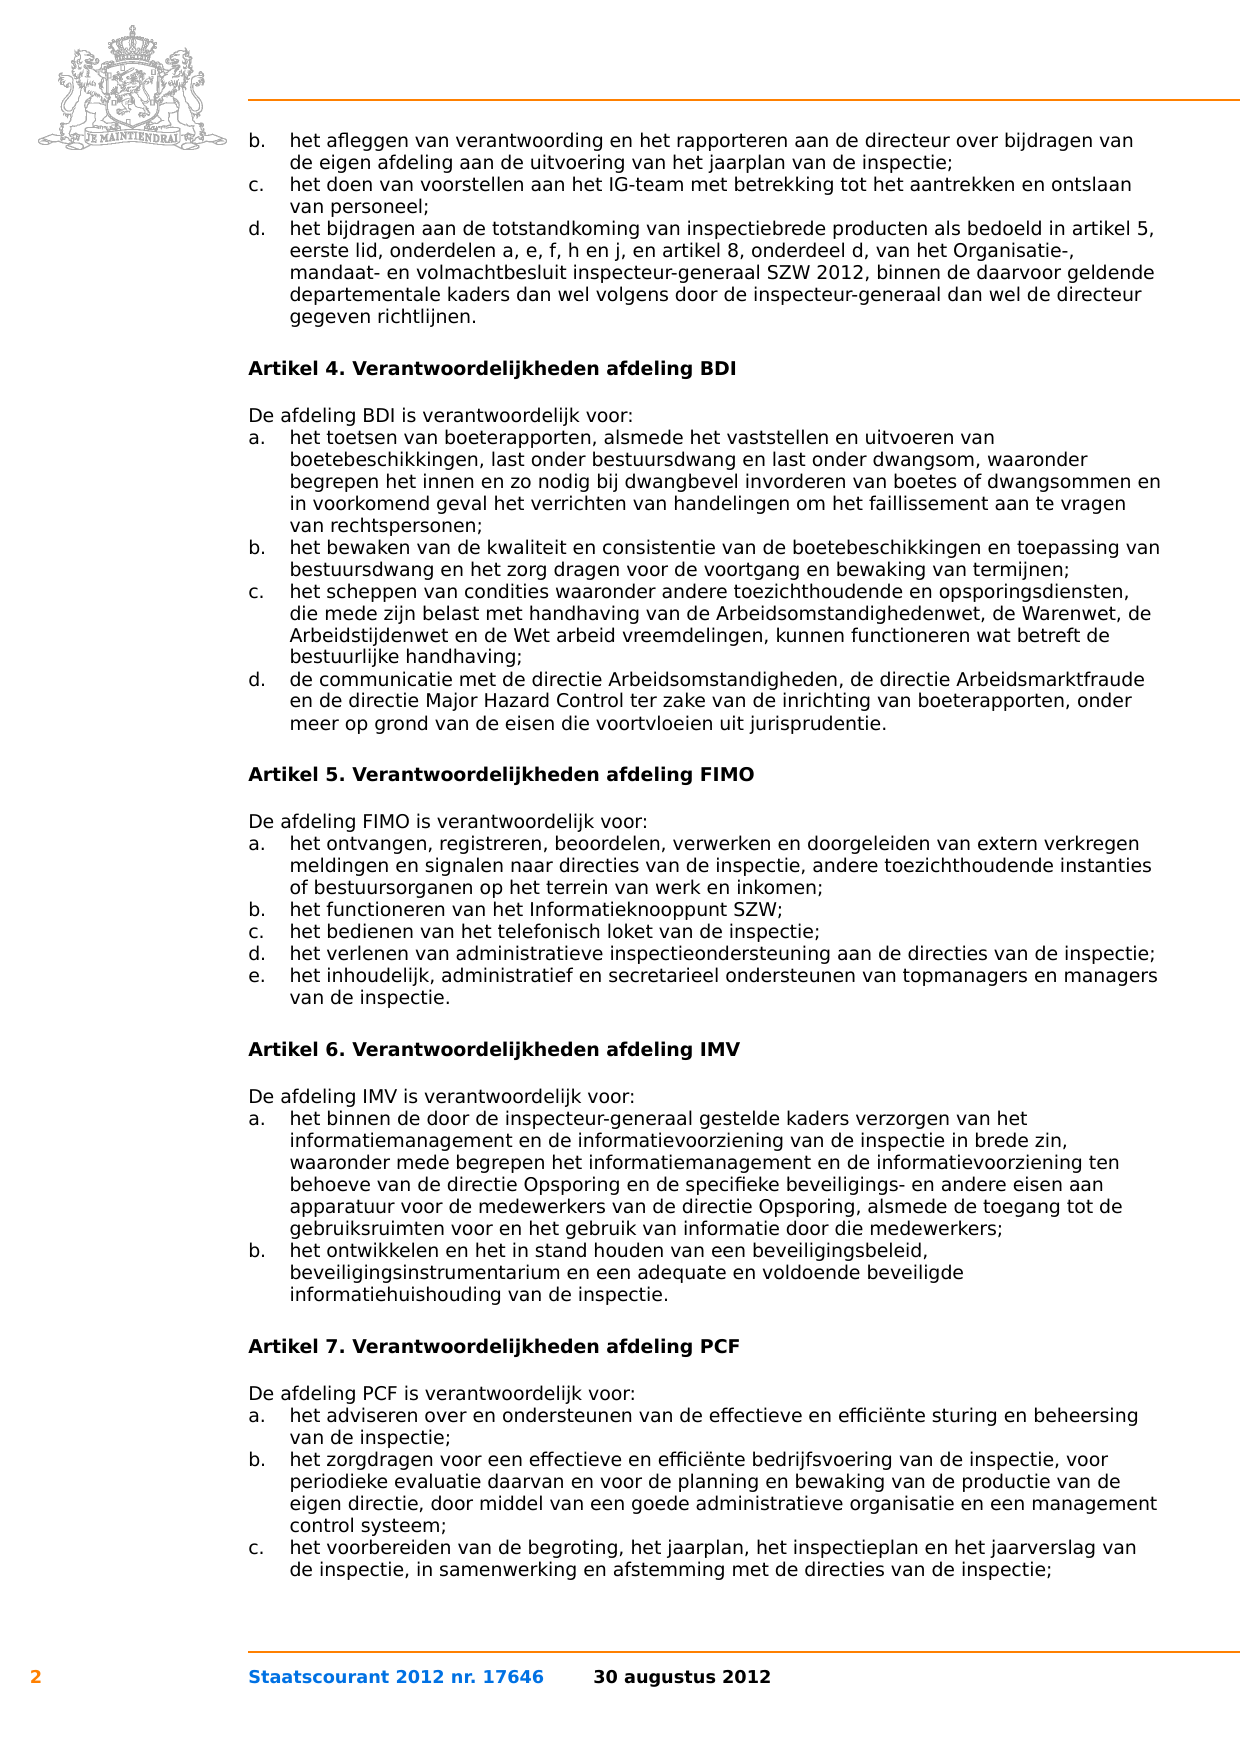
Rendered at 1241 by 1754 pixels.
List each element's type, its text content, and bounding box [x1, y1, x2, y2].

picture [38, 25, 227, 150]
text b. het bewaken van de kwaliteit en consistentie van de boetebeschikkingen en toepassing van bestuursdwang en het zorg dragen voor de voortgang en bewaking van termijnen; [248, 537, 1163, 581]
text De afdeling BDI is verantwoordelijk voor: [248, 405, 1163, 427]
text a. het binnen de door de inspecteur-generaal gestelde kaders verzorgen van het informatiemanagement en de informatievoorziening van de inspectie in brede zin, waaronder mede begrepen het informatiemanagement en de informatievoorziening ten behoeve van de directie Opsporing en de specifieke beveiligings- en andere eisen aan apparatuur voor de medewerkers van de directie Opsporing, alsmede de toegang tot de gebruiksruimten voor en het gebruik van informatie door die medewerkers; [248, 1108, 1163, 1240]
text d. de communicatie met de directie Arbeidsomstandigheden, de directie Arbeidsmarktfraude en de directie Major Hazard Control ter zake van de inrichting van boeterapporten, onder meer op grond van de eisen die voortvloeien uit jurisprudentie. [248, 668, 1163, 734]
subtitle Artikel 6. Verantwoordelijkheden afdeling IMV [248, 1039, 1163, 1061]
text a. het toetsen van boeterapporten, alsmede het vaststellen en uitvoeren van boetebeschikkingen, last onder bestuursdwang en last onder dwangsom, waaronder begrepen het innen en zo nodig bij dwangbevel invorderen van boetes of dwangsommen en in voorkomend geval het verrichten van handelingen om het faillissement aan te vragen van rechtspersonen; [248, 427, 1163, 537]
text b. het afleggen van verantwoording en het rapporteren aan de directeur over bijdragen van de eigen afdeling aan de uitvoering van het jaarplan van de inspectie; [248, 130, 1163, 174]
subtitle Artikel 4. Verantwoordelijkheden afdeling BDI [248, 358, 1163, 380]
subtitle Artikel 5. Verantwoordelijkheden afdeling FIMO [248, 764, 1163, 786]
text De afdeling IMV is verantwoordelijk voor: [248, 1086, 1163, 1108]
subtitle Artikel 7. Verantwoordelijkheden afdeling PCF [248, 1336, 1163, 1358]
text c. het scheppen van condities waaronder andere toezichthoudende en opsporingsdiensten, die mede zijn belast met handhaving van de Arbeidsomstandighedenwet, de Warenwet, de Arbeidstijdenwet en de Wet arbeid vreemdelingen, kunnen functioneren wat betreft de bestuurlijke handhaving; [248, 581, 1163, 668]
text e. het inhoudelijk, administratief en secretarieel ondersteunen van topmanagers en managers van de inspectie. [248, 965, 1163, 1009]
text c. het bedienen van het telefonisch loket van de inspectie; [248, 921, 1163, 943]
text d. het verlenen van administratieve inspectieondersteuning aan de directies van de inspectie; [248, 943, 1163, 965]
text c. het voorbereiden van de begroting, het jaarplan, het inspectieplan en het jaarverslag van de inspectie, in samenwerking en afstemming met de directies van de inspectie; [248, 1537, 1163, 1581]
text De afdeling FIMO is verantwoordelijk voor: [248, 811, 1163, 833]
text a. het ontvangen, registreren, beoordelen, verwerken en doorgeleiden van extern verkregen meldingen en signalen naar directies van de inspectie, andere toezichthoudende instanties of bestuursorganen op het terrein van werk en inkomen; [248, 833, 1163, 899]
text c. het doen van voorstellen aan het IG-team met betrekking tot het aantrekken en ontslaan van personeel; [248, 174, 1163, 218]
text d. het bijdragen aan de totstandkoming van inspectiebrede producten als bedoeld in artikel 5, eerste lid, onderdelen a, e, f, h en j, en artikel 8, onderdeel d, van het Organisatie-, mandaat- en volmachtbesluit inspecteur-generaal SZW 2012, binnen de daarvoor geldende departementale kaders dan wel volgens door de inspecteur-generaal dan wel de directeur gegeven richtlijnen. [248, 218, 1163, 328]
text b. het ontwikkelen en het in stand houden van een beveiligingsbeleid, beveiligingsinstrumentarium en een adequate en voldoende beveiligde informatiehuishouding van de inspectie. [248, 1240, 1163, 1306]
text b. het functioneren van het Informatieknooppunt SZW; [248, 899, 1163, 921]
text De afdeling PCF is verantwoordelijk voor: [248, 1383, 1163, 1405]
text a. het adviseren over en ondersteunen van de effectieve en efficiënte sturing en beheersing van de inspectie; [248, 1405, 1163, 1449]
text b. het zorgdragen voor een effectieve en efficiënte bedrijfsvoering van de inspectie, voor periodieke evaluatie daarvan en voor de planning en bewaking van de productie van de eigen directie, door middel van een goede administratieve organisatie en een management control systeem; [248, 1449, 1163, 1537]
